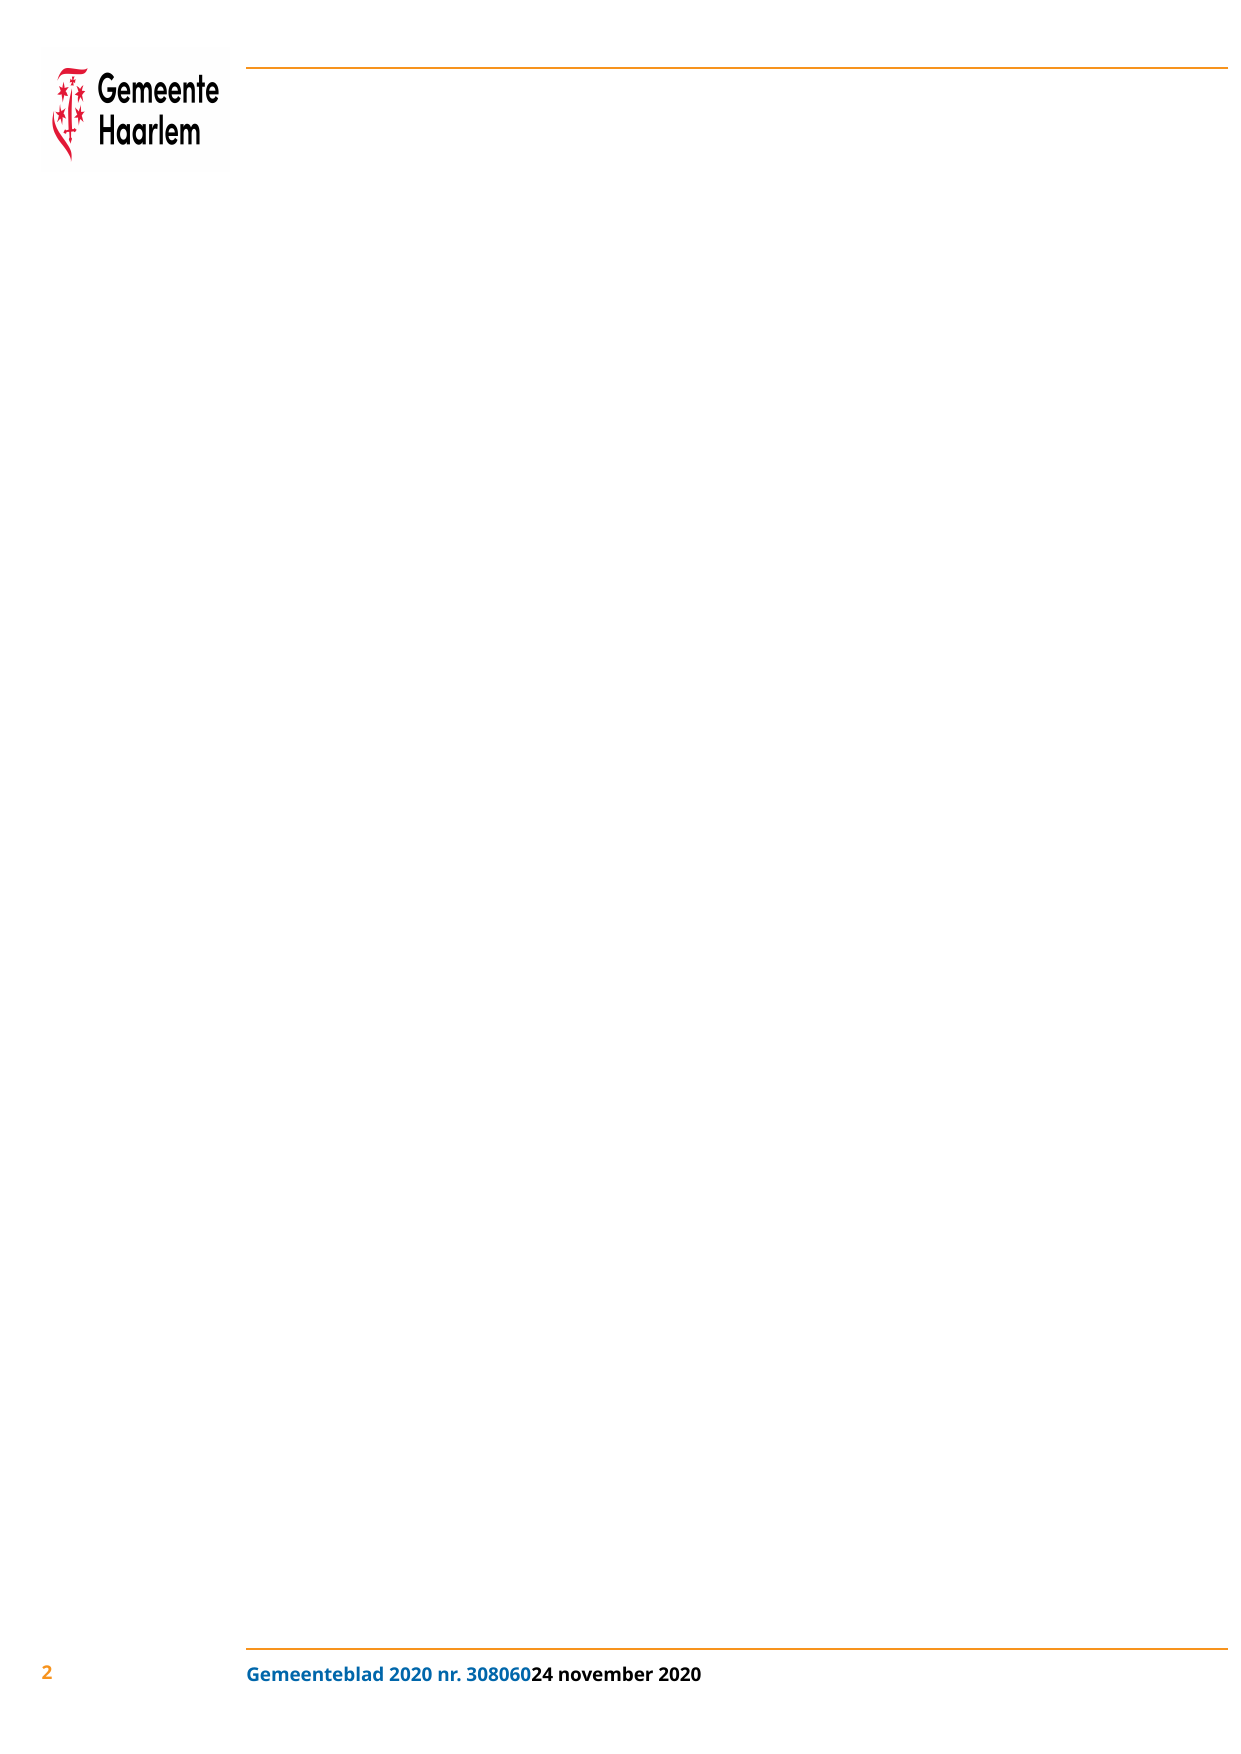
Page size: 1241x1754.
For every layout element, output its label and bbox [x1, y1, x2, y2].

picture [41, 47, 231, 172]
